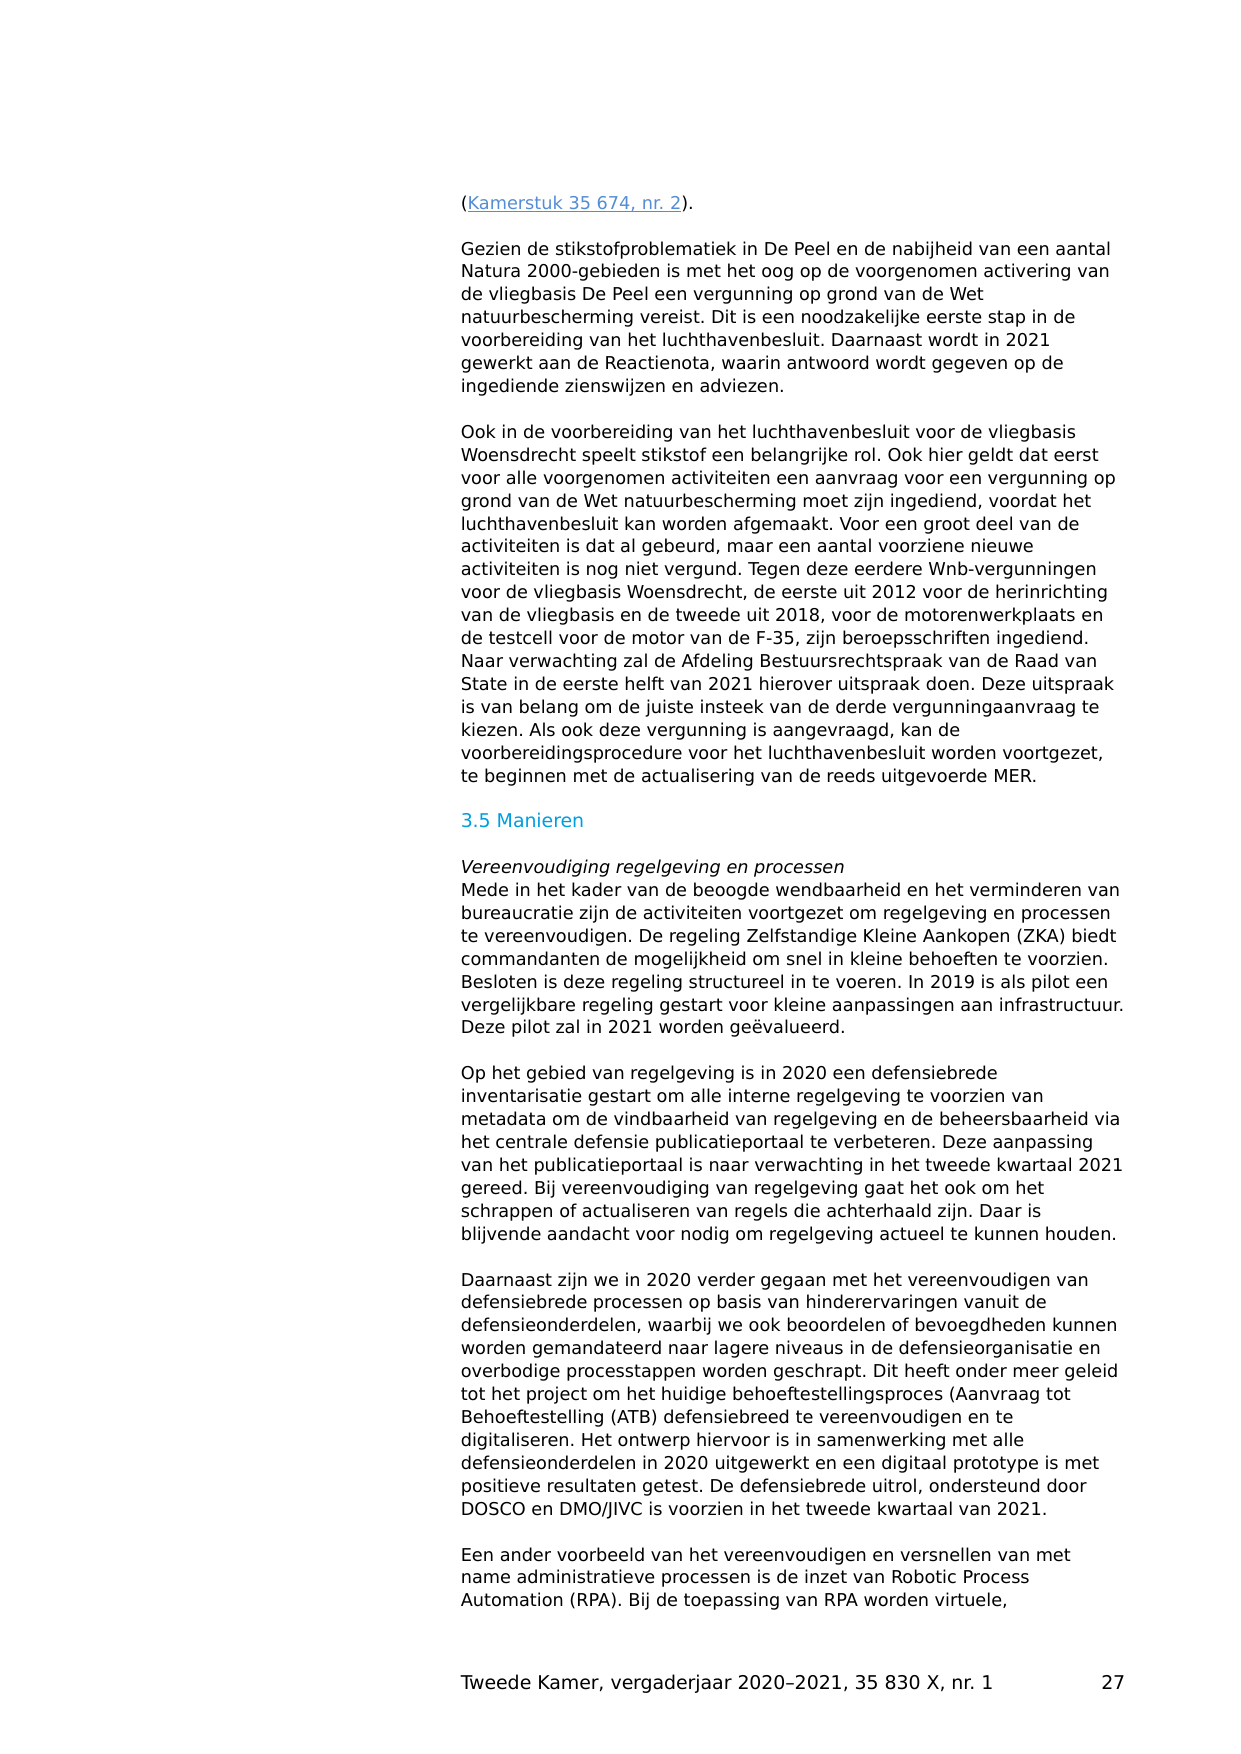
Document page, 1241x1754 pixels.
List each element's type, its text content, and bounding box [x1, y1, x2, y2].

text Een ander voorbeeld van het vereenvoudigen en versnellen van met name administratieve processen is de inzet van Robotic Process Automation (RPA). Bij de toepassing van RPA worden virtuele, [461, 1543, 1125, 1611]
text Op het gebied van regelgeving is in 2020 een defensiebrede inventarisatie gestart om alle interne regelgeving te voorzien van metadata om de vindbaarheid van regelgeving en de beheersbaarheid via het centrale defensie publicatieportaal te verbeteren. Deze aanpassing van het publicatieportaal is naar verwachting in het tweede kwartaal 2021 gereed. Bij vereenvoudiging van regelgeving gaat het ook om het schrappen of actualiseren van regels die achterhaald zijn. Daar is blijvende aandacht voor nodig om regelgeving actueel te kunnen houden. [461, 1061, 1125, 1245]
text Ook in de voorbereiding van het luchthavenbesluit voor de vliegbasis Woensdrecht speelt stikstof een belangrijke rol. Ook hier geldt dat eerst voor alle voorgenomen activiteiten een aanvraag voor een vergunning op grond van de Wet natuurbescherming moet zijn ingediend, voordat het luchthavenbesluit kan worden afgemaakt. Voor een groot deel van de activiteiten is dat al gebeurd, maar een aantal voorziene nieuwe activiteiten is nog niet vergund. Tegen deze eerdere Wnb-vergunningen voor de vliegbasis Woensdrecht, de eerste uit 2012 voor de herinrichting van de vliegbasis en de tweede uit 2018, voor de motorenwerkplaats en de testcell voor de motor van de F-35, zijn beroepsschriften ingediend. Naar verwachting zal de Afdeling Bestuursrechtspraak van de Raad van State in de eerste helft van 2021 hierover uitspraak doen. Deze uitspraak is van belang om de juiste insteek van de derde vergunningaanvraag te kiezen. Als ook deze vergunning is aangevraagd, kan de voorbereidingsprocedure voor het luchthavenbesluit worden voortgezet, te beginnen met de actualisering van de reeds uitgevoerde MER. [461, 420, 1125, 787]
text Daarnaast zijn we in 2020 verder gegaan met het vereenvoudigen van defensiebrede processen op basis van hinderervaringen vanuit de defensieonderdelen, waarbij we ook beoordelen of bevoegdheden kunnen worden gemandateerd naar lagere niveaus in de defensieorganisatie en overbodige processtappen worden geschrapt. Dit heeft onder meer geleid tot het project om het huidige behoeftestellingsproces (Aanvraag tot Behoeftestelling (ATB) defensiebreed te vereenvoudigen en te digitaliseren. Het ontwerp hiervoor is in samenwerking met alle defensieonderdelen in 2020 uitgewerkt en een digitaal prototype is met positieve resultaten getest. De defensiebrede uitrol, ondersteund door DOSCO en DMO/JIVC is voorzien in het tweede kwartaal van 2021. [461, 1268, 1125, 1520]
text Gezien de stikstofproblematiek in De Peel en de nabijheid van een aantal Natura 2000-gebieden is met het oog op de voorgenomen activering van de vliegbasis De Peel een vergunning op grond van de Wet natuurbescherming vereist. Dit is een noodzakelijke eerste stap in de voorbereiding van het luchthavenbesluit. Daarnaast wordt in 2021 gewerkt aan de Reactienota, waarin antwoord wordt gegeven op de ingediende zienswijzen en adviezen. [461, 237, 1125, 397]
text (Kamerstuk 35 674, nr. 2). [461, 191, 1125, 214]
title 3.5 Manieren [461, 809, 1125, 831]
text Vereenvoudiging regelgeving en processen Mede in het kader van de beoogde wendbaarheid en het verminderen van bureaucratie zijn de activiteiten voortgezet om regelgeving en processen te vereenvoudigen. De regeling Zelfstandige Kleine Aankopen (ZKA) biedt commandanten de mogelijkheid om snel in kleine behoeften te voorzien. Besloten is deze regeling structureel in te voeren. In 2019 is als pilot een vergelijkbare regeling gestart voor kleine aanpassingen aan infrastructuur. Deze pilot zal in 2021 worden geëvalueerd. [461, 855, 1125, 1038]
